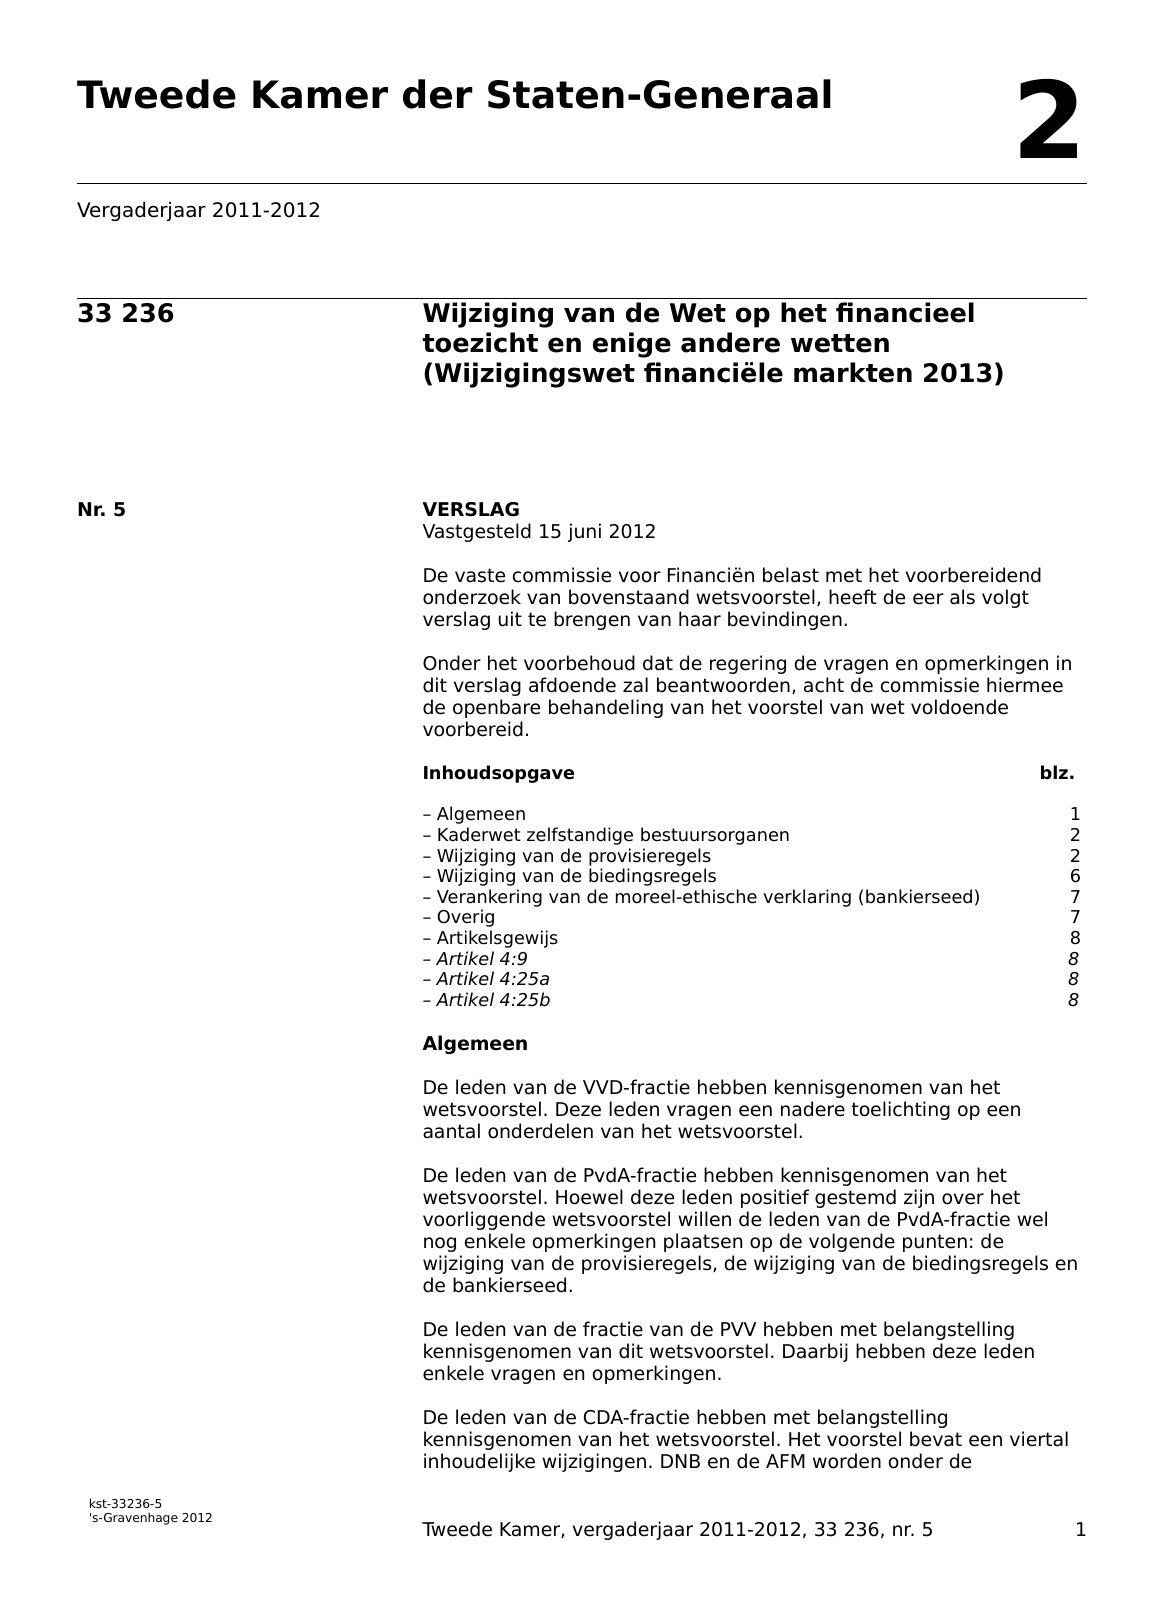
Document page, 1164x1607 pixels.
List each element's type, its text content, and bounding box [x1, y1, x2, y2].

table_cell Vergaderjaar 2011-2012 [77, 184, 1087, 298]
subtitle Nr. 5 VERSLAG [77, 499, 1087, 521]
text De leden van de PvdA-fractie hebben kennisgenomen van het wetsvoorstel. Hoewel deze leden positief gestemd zijn over het voorliggende wetsvoorstel willen de leden van de PvdA-fractie wel nog enkele opmerkingen plaatsen op de volgende punten: de wijziging van de provisieregels, de wijziging van de biedingsregels en de bankierseed. [422, 1165, 1087, 1297]
table_cell 8 [1013, 928, 1087, 949]
table_cell 2 [1013, 825, 1087, 846]
table_cell – Artikelsgewijs [422, 928, 1013, 949]
table_cell 6 [1013, 866, 1087, 887]
text Onder het voorbehoud dat de regering de vragen en opmerkingen in dit verslag afdoende zal beantwoorden, acht de commissie hiermee de openbare behandeling van het voorstel van wet voldoende voorbereid. [422, 653, 1087, 741]
table_cell 1 [1013, 804, 1087, 825]
table_cell 8 [1013, 990, 1087, 1011]
table_cell 7 [1013, 908, 1087, 928]
text De leden van de fractie van de PVV hebben met belangstelling kennisgenomen van dit wetsvoorstel. Daarbij hebben deze leden enkele vragen en opmerkingen. [422, 1319, 1087, 1385]
text De vaste commissie voor Financiën belast met het voorbereidend onderzoek van bovenstaand wetsvoorstel, heeft de eer als volgt verslag uit te brengen van haar bevindingen. [422, 565, 1087, 631]
table_header 2 [886, 59, 1087, 183]
table_header Inhoudsopgave [422, 763, 1013, 784]
table_cell 7 [1013, 887, 1087, 907]
table_cell 8 [1013, 969, 1087, 990]
text 's-Gravenhage 2012 [88, 1511, 323, 1525]
text kst-33236-5 [88, 1497, 323, 1511]
table_cell 8 [1013, 949, 1087, 969]
table_cell – Verankering van de moreel-ethische verklaring (bankierseed) [422, 887, 1013, 907]
table_cell – Overig [422, 908, 1013, 928]
table_cell [1013, 784, 1087, 804]
table_cell – Artikel 4:25a [422, 969, 1013, 990]
table_cell – Wijziging van de provisieregels [422, 846, 1013, 866]
table_header Tweede Kamer der Staten-Generaal [77, 59, 886, 183]
table_cell – Algemeen [422, 804, 1013, 825]
table_cell [422, 784, 1013, 804]
table_cell – Kaderwet zelfstandige bestuursorganen [422, 825, 1013, 846]
text De leden van de VVD-fractie hebben kennisgenomen van het wetsvoorstel. Deze leden vragen een nadere toelichting op een aantal onderdelen van het wetsvoorstel. [422, 1077, 1087, 1143]
table_cell – Artikel 4:9 [422, 949, 1013, 969]
table_cell – Artikel 4:25b [422, 990, 1013, 1011]
subtitle 33 236 Wijziging van de Wet op het financieel toezicht en enige andere wetten (Wijzigingswet financiële markten 2013) [77, 299, 1087, 388]
text Vastgesteld 15 juni 2012 [422, 521, 1087, 543]
text De leden van de CDA-fractie hebben met belangstelling kennisgenomen van het wetsvoorstel. Het voorstel bevat een viertal inhoudelijke wijzigingen. DNB en de AFM worden onder de [422, 1407, 1087, 1473]
table_cell – Wijziging van de biedingsregels [422, 866, 1013, 887]
subtitle Algemeen [422, 1033, 1087, 1055]
table_cell 2 [1013, 846, 1087, 866]
table_header blz. [1013, 763, 1087, 784]
